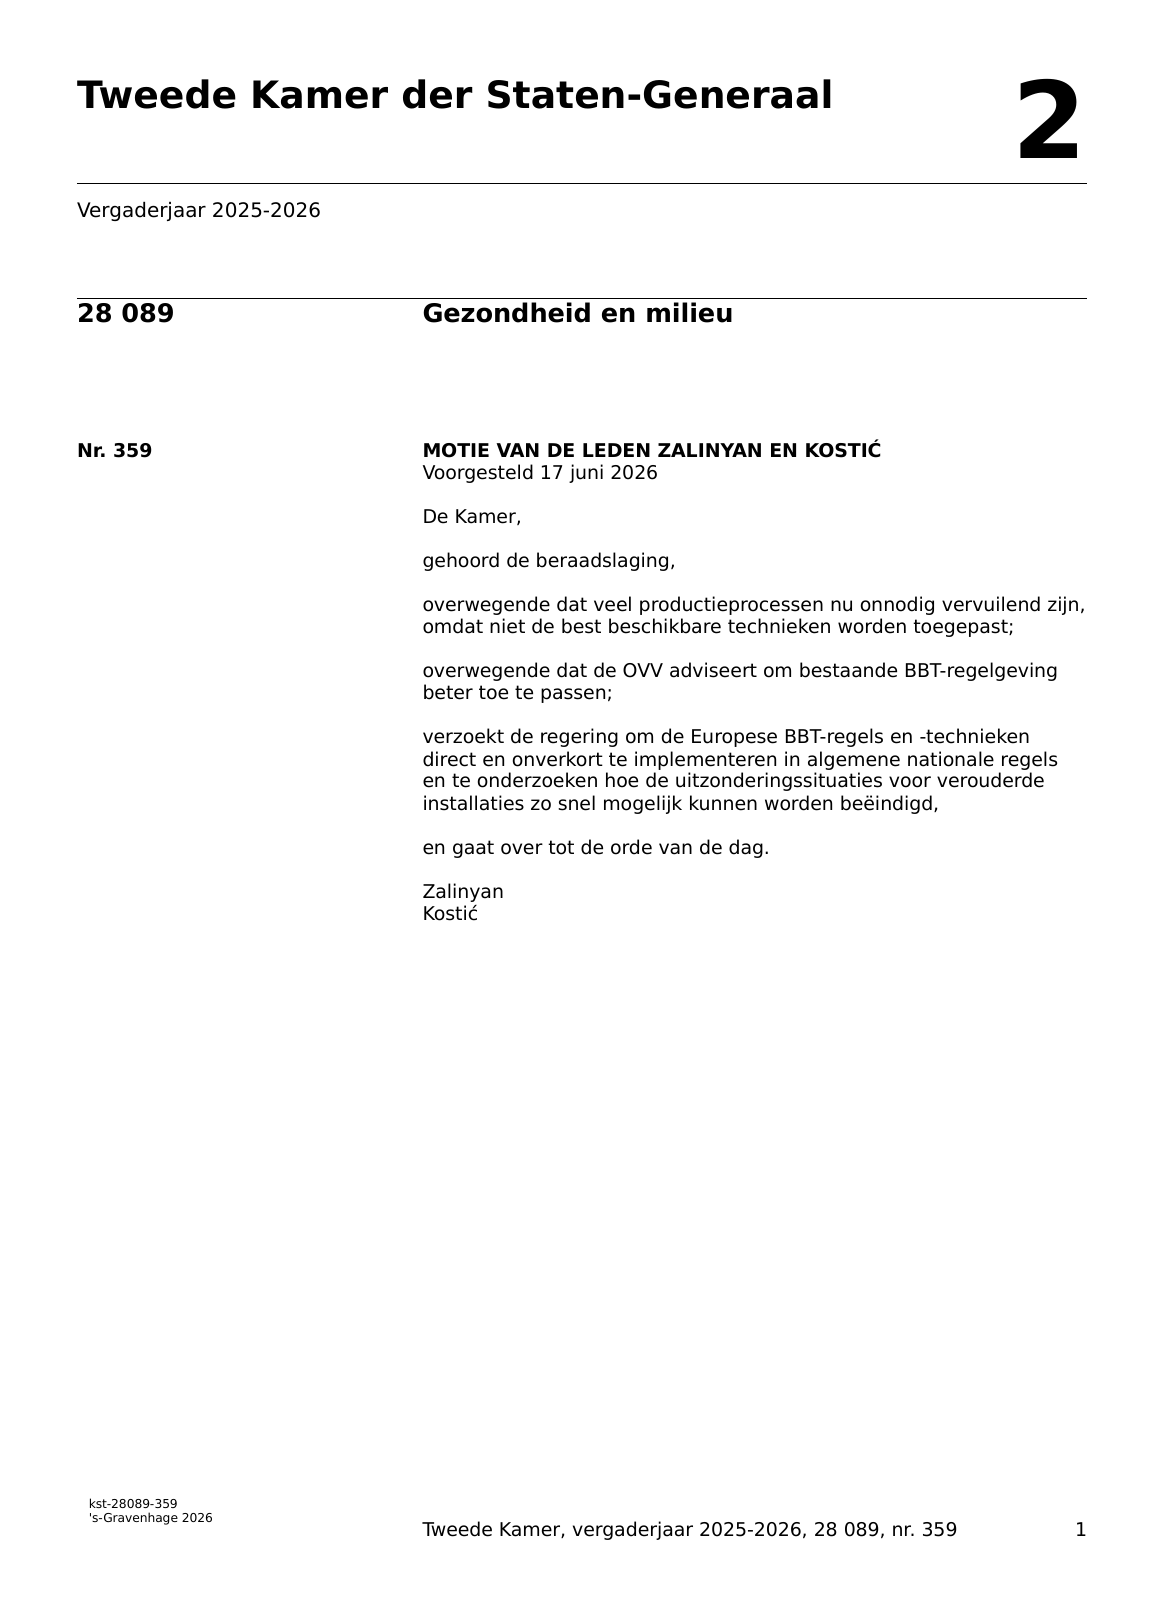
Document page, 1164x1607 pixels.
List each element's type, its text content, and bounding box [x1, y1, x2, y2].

table_header 2 [886, 59, 1087, 183]
text 's-Gravenhage 2026 [88, 1511, 323, 1525]
subtitle Nr. 359 MOTIE VAN DE LEDEN ZALINYAN EN KOSTIĆ [77, 440, 1087, 462]
text De Kamer, [422, 506, 1087, 528]
text Kostić [422, 903, 1087, 925]
table_cell Vergaderjaar 2025-2026 [77, 184, 1087, 298]
subtitle 28 089 Gezondheid en milieu [77, 299, 1087, 329]
text en gaat over tot de orde van de dag. [422, 837, 1087, 858]
text Voorgesteld 17 juni 2026 [422, 462, 1087, 484]
text kst-28089-359 [88, 1497, 323, 1511]
table_header Tweede Kamer der Staten-Generaal [77, 59, 886, 183]
text overwegende dat de OVV adviseert om bestaande BBT-regelgeving beter toe te passen; [422, 660, 1087, 704]
text gehoord de beraadslaging, [422, 550, 1087, 572]
text Zalinyan [422, 881, 1087, 903]
text verzoekt de regering om de Europese BBT-regels en -technieken direct en onverkort te implementeren in algemene nationale regels en te onderzoeken hoe de uitzonderingssituaties voor verouderde installaties zo snel mogelijk kunnen worden beëindigd, [422, 726, 1087, 814]
text overwegende dat veel productieprocessen nu onnodig vervuilend zijn, omdat niet de best beschikbare technieken worden toegepast; [422, 594, 1087, 638]
